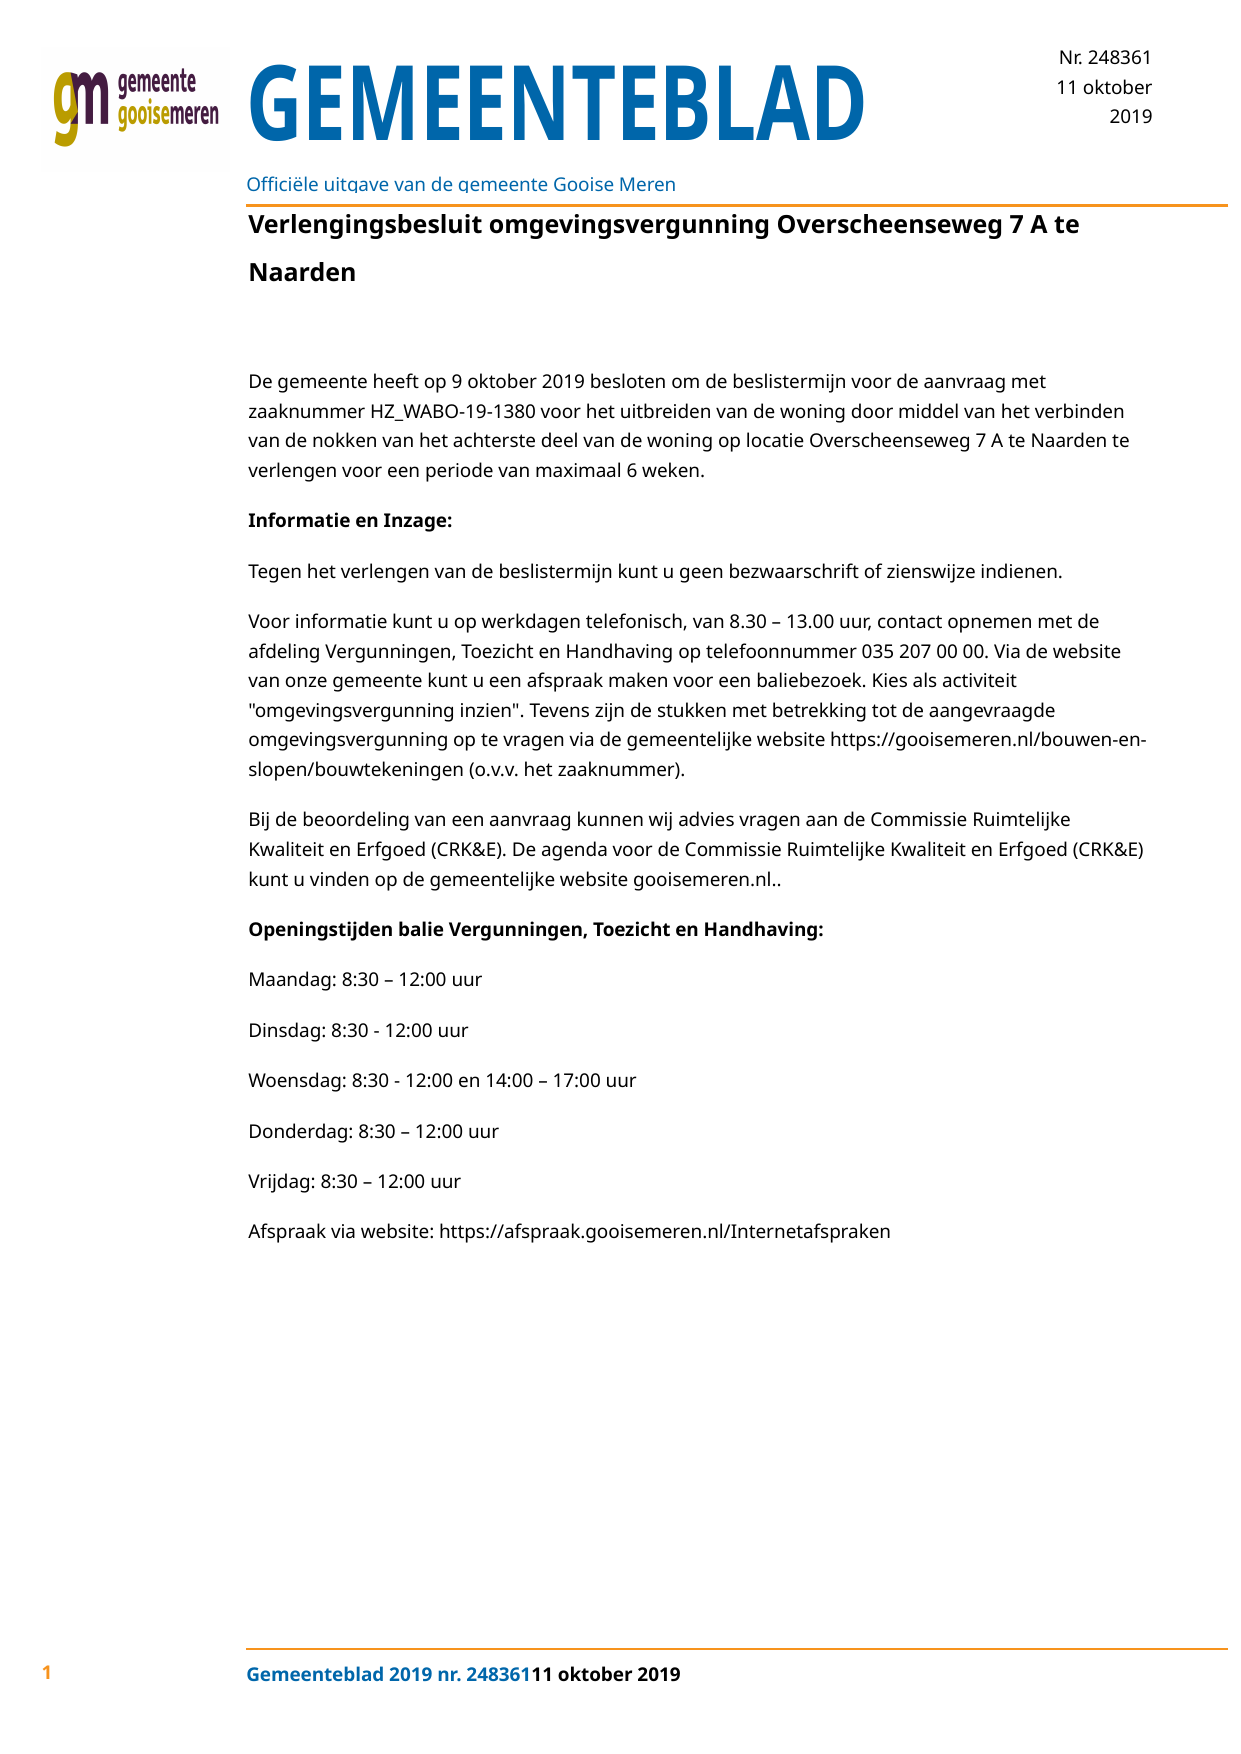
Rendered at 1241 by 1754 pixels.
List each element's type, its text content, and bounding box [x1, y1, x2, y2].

text Bij de beoordeling van een aanvraag kunnen wij advies vragen aan de Commissie Ruimtelijke Kwaliteit en Erfgoed (CRK&E). De agenda voor de Commissie Ruimtelijke Kwaliteit en Erfgoed (CRK&E) kunt u vinden op de gemeentelijke website gooisemeren.nl.. [248, 807, 1152, 892]
text Woensdag: 8:30 - 12:00 en 14:00 – 17:00 uur [248, 1067, 1152, 1093]
text Openingstijden balie Vergunningen, Toezicht en Handhaving: [248, 916, 1152, 942]
picture [41, 47, 231, 172]
text Vrijdag: 8:30 – 12:00 uur [248, 1168, 1152, 1194]
text Maandag: 8:30 – 12:00 uur [248, 967, 1152, 992]
text Tegen het verlengen van de beslistermijn kunt u geen bezwaarschrift of zienswijze indienen. [248, 558, 1152, 584]
text Voor informatie kunt u op werkdagen telefonisch, van 8.30 – 13.00 uur, contact opnemen met de afdeling Vergunningen, Toezicht en Handhaving op telefoonnummer 035 207 00 00. Via de website van onze gemeente kunt u een afspraak maken voor een baliebezoek. Kies als activiteit "omgevingsvergunning inzien". Tevens zijn de stukken met betrekking tot de aangevraagde omgevingsvergunning op te vragen via de gemeentelijke website https://gooisemeren.nl/bouwen-en-slopen/bouwtekeningen (o.v.v. het zaaknummer). [248, 608, 1152, 782]
text Dinsdag: 8:30 - 12:00 uur [248, 1017, 1152, 1043]
text Afspraak via website: https://afspraak.gooisemeren.nl/Internetafspraken [248, 1219, 1152, 1244]
text Verlengingsbesluit omgevingsvergunning Overscheenseweg 7 A te Naarden [248, 207, 1152, 288]
text De gemeente heeft op 9 oktober 2019 besloten om de beslistermijn voor de aanvraag met zaaknummer HZ_WABO-19-1380 voor het uitbreiden van de woning door middel van het verbinden van de nokken van het achterste deel van de woning op locatie Overscheenseweg 7 A te Naarden te verlengen voor een periode van maximaal 6 weken. [248, 368, 1152, 483]
text Donderdag: 8:30 – 12:00 uur [248, 1118, 1152, 1144]
text Informatie en Inzage: [248, 507, 1152, 533]
